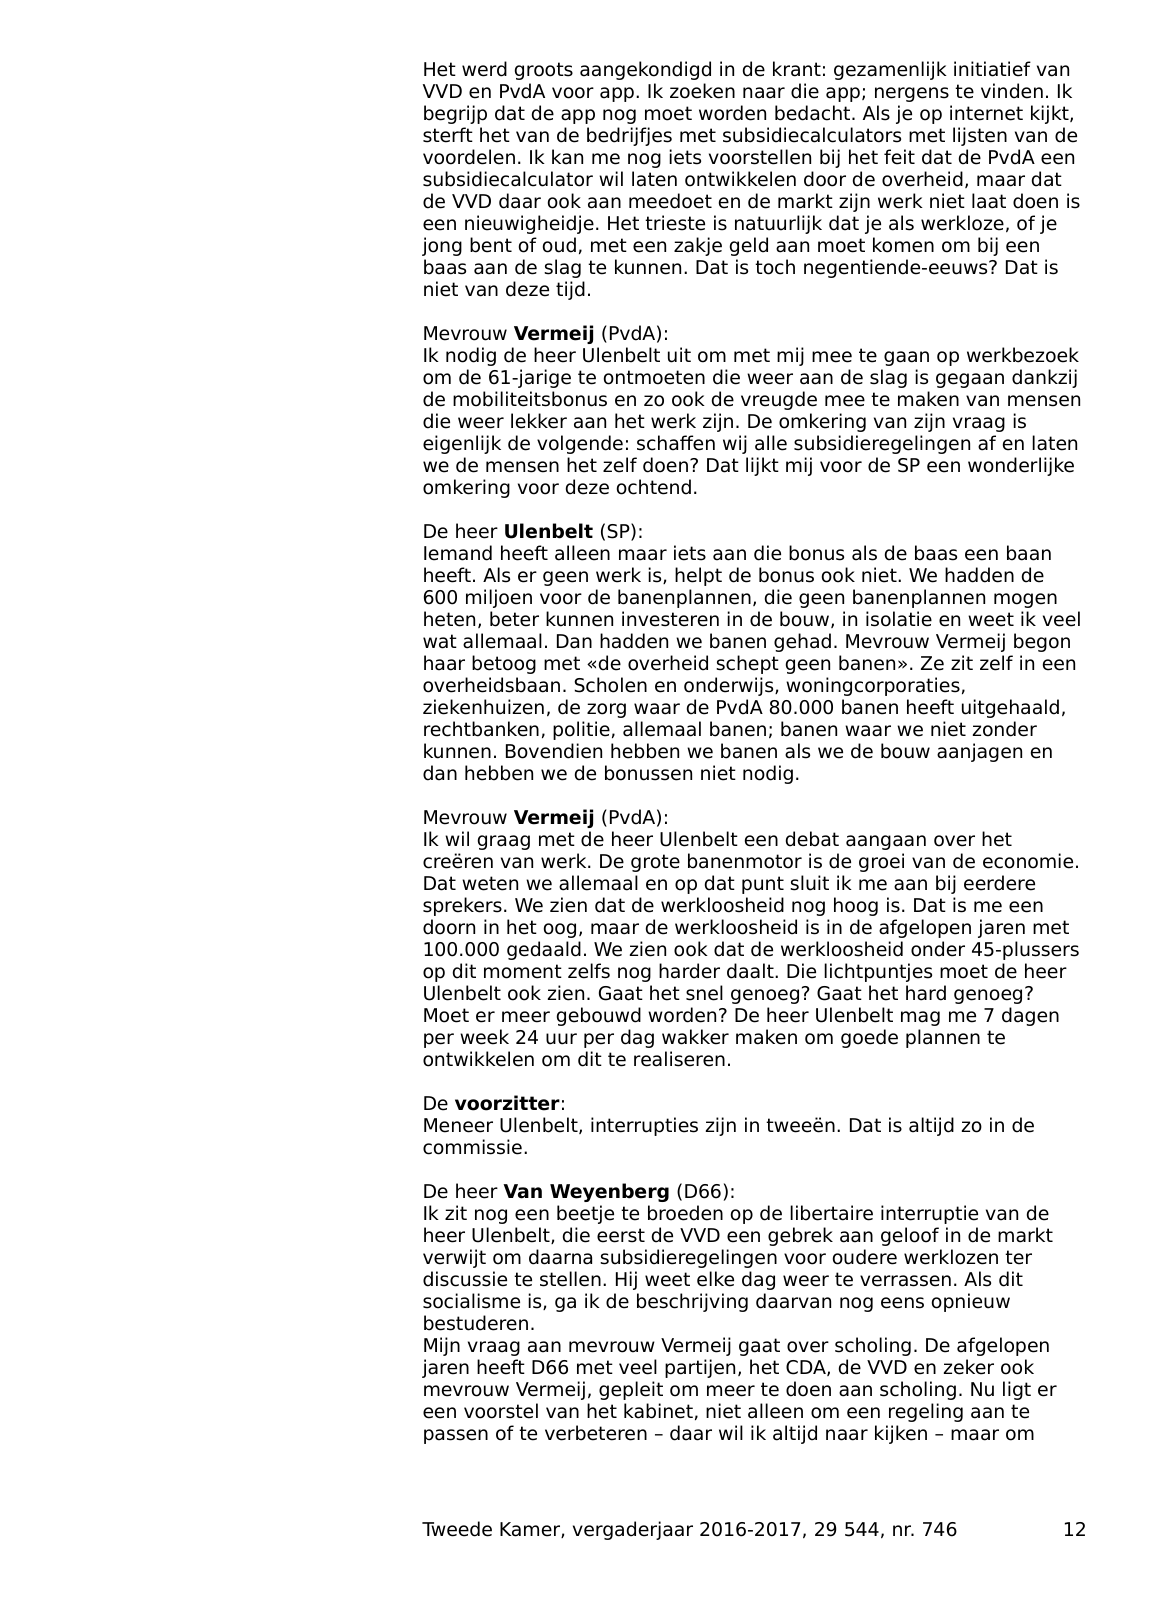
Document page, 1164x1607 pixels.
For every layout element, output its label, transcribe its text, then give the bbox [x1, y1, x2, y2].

text Mijn vraag aan mevrouw Vermeij gaat over scholing. De afgelopen jaren heeft D66 met veel partijen, het CDA, de VVD en zeker ook mevrouw Vermeij, gepleit om meer te doen aan scholing. Nu ligt er een voorstel van het kabinet, niet alleen om een regeling aan te passen of te verbeteren – daar wil ik altijd naar kijken – maar om [422, 1335, 1087, 1445]
text De voorzitter: [422, 1093, 1087, 1115]
text Het werd groots aangekondigd in de krant: gezamenlijk initiatief van VVD en PvdA voor app. Ik zoeken naar die app; nergens te vinden. Ik begrijp dat de app nog moet worden bedacht. Als je op internet kijkt, sterft het van de bedrijfjes met subsidiecalculators met lijsten van de voordelen. Ik kan me nog iets voorstellen bij het feit dat de PvdA een subsidiecalculator wil laten ontwikkelen door de overheid, maar dat de VVD daar ook aan meedoet en de markt zijn werk niet laat doen is een nieuwigheidje. Het trieste is natuurlijk dat je als werkloze, of je jong bent of oud, met een zakje geld aan moet komen om bij een baas aan de slag te kunnen. Dat is toch negentiende-eeuws? Dat is niet van deze tijd. [422, 59, 1087, 301]
text Ik wil graag met de heer Ulenbelt een debat aangaan over het creëren van werk. De grote banenmotor is de groei van de economie. Dat weten we allemaal en op dat punt sluit ik me aan bij eerdere sprekers. We zien dat de werkloosheid nog hoog is. Dat is me een doorn in het oog, maar de werkloosheid is in de afgelopen jaren met 100.000 gedaald. We zien ook dat de werkloosheid onder 45-plussers op dit moment zelfs nog harder daalt. Die lichtpuntjes moet de heer Ulenbelt ook zien. Gaat het snel genoeg? Gaat het hard genoeg? Moet er meer gebouwd worden? De heer Ulenbelt mag me 7 dagen per week 24 uur per dag wakker maken om goede plannen te ontwikkelen om dit te realiseren. [422, 829, 1087, 1071]
text Iemand heeft alleen maar iets aan die bonus als de baas een baan heeft. Als er geen werk is, helpt de bonus ook niet. We hadden de 600 miljoen voor de banenplannen, die geen banenplannen mogen heten, beter kunnen investeren in de bouw, in isolatie en weet ik veel wat allemaal. Dan hadden we banen gehad. Mevrouw Vermeij begon haar betoog met «de overheid schept geen banen». Ze zit zelf in een overheidsbaan. Scholen en onderwijs, woningcorporaties, ziekenhuizen, de zorg waar de PvdA 80.000 banen heeft uitgehaald, rechtbanken, politie, allemaal banen; banen waar we niet zonder kunnen. Bovendien hebben we banen als we de bouw aanjagen en dan hebben we de bonussen niet nodig. [422, 543, 1087, 785]
text Mevrouw Vermeij (PvdA): [422, 807, 1087, 829]
text Mevrouw Vermeij (PvdA): [422, 323, 1087, 345]
text De heer Van Weyenberg (D66): [422, 1181, 1087, 1203]
text Meneer Ulenbelt, interrupties zijn in tweeën. Dat is altijd zo in de commissie. [422, 1115, 1087, 1159]
text Ik zit nog een beetje te broeden op de libertaire interruptie van de heer Ulenbelt, die eerst de VVD een gebrek aan geloof in de markt verwijt om daarna subsidieregelingen voor oudere werklozen ter discussie te stellen. Hij weet elke dag weer te verrassen. Als dit socialisme is, ga ik de beschrijving daarvan nog eens opnieuw bestuderen. [422, 1203, 1087, 1335]
text De heer Ulenbelt (SP): [422, 521, 1087, 543]
text Ik nodig de heer Ulenbelt uit om met mij mee te gaan op werkbezoek om de 61-jarige te ontmoeten die weer aan de slag is gegaan dankzij de mobiliteitsbonus en zo ook de vreugde mee te maken van mensen die weer lekker aan het werk zijn. De omkering van zijn vraag is eigenlijk de volgende: schaffen wij alle subsidieregelingen af en laten we de mensen het zelf doen? Dat lijkt mij voor de SP een wonderlijke omkering voor deze ochtend. [422, 345, 1087, 499]
